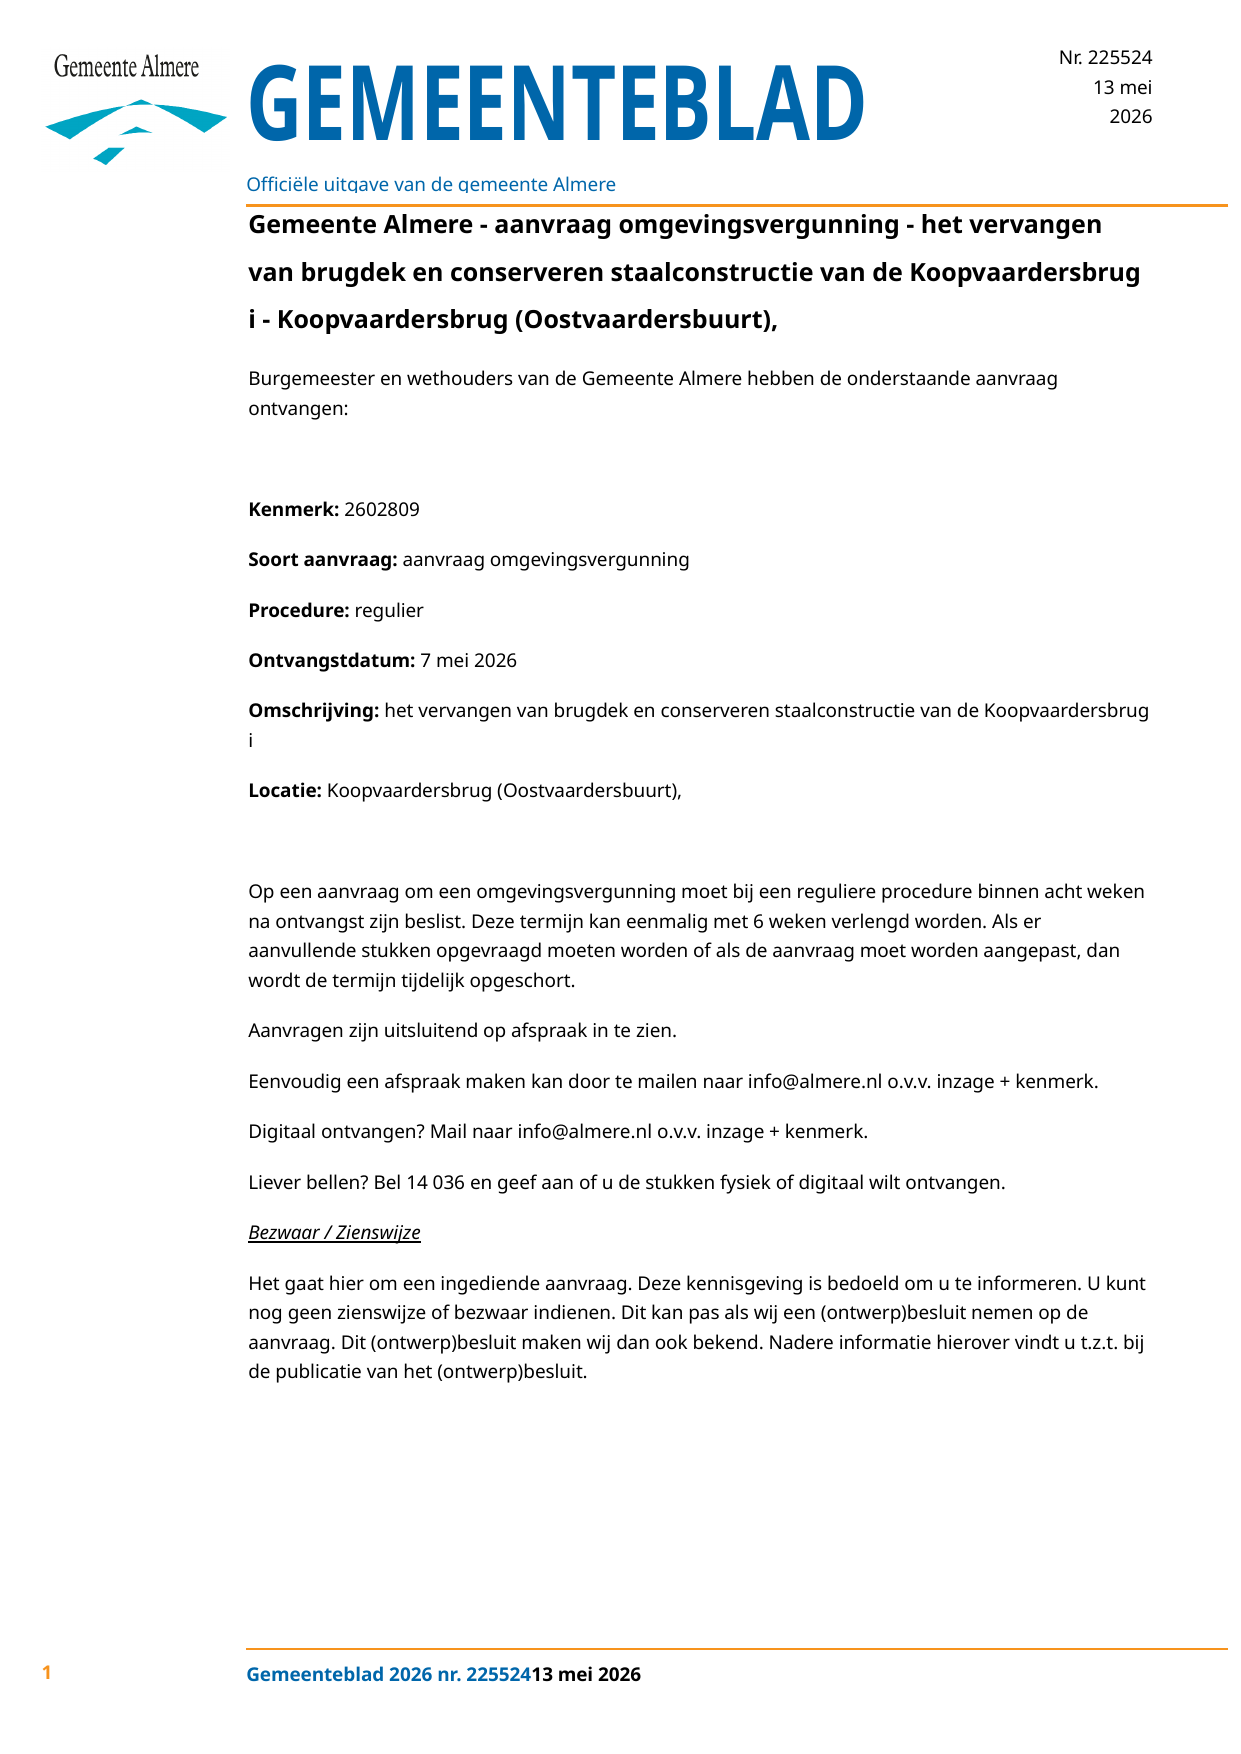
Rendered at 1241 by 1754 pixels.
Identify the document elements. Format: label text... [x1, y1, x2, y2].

text Locatie: Koopvaardersbrug (Oostvaardersbuurt), [248, 778, 1152, 803]
text Digitaal ontvangen? Mail naar info@almere.nl o.v.v. inzage + kenmerk. [248, 1118, 1152, 1144]
text Bezwaar / Zienswijze [248, 1219, 1152, 1245]
text Omschrijving: het vervangen van brugdek en conserveren staalconstructie van de Koopvaardersbrug i [248, 698, 1152, 753]
text Ontvangstdatum: 7 mei 2026 [248, 647, 1152, 673]
text Procedure: regulier [248, 597, 1152, 622]
text Burgemeester en wethouders van de Gemeente Almere hebben de onderstaande aanvraag ontvangen: [248, 366, 1152, 421]
text Liever bellen? Bel 14 036 en geef aan of u de stukken fysiek of digitaal wilt ontvangen. [248, 1169, 1152, 1194]
text Op een aanvraag om een omgevingsvergunning moet bij een reguliere procedure binnen acht weken na ontvangst zijn beslist. Deze termijn kan eenmalig met 6 weken verlengd worden. Als er aanvullende stukken opgevraagd moeten worden of als de aanvraag moet worden aangepast, dan wordt de termijn tijdelijk opgeschort. [248, 878, 1152, 993]
text Kenmerk: 2602809 [248, 496, 1152, 522]
text Soort aanvraag: aanvraag omgevingsvergunning [248, 546, 1152, 572]
text Aanvragen zijn uitsluitend op afspraak in te zien. [248, 1018, 1152, 1043]
text Eenvoudig een afspraak maken kan door te mailen naar info@almere.nl o.v.v. inzage + kenmerk. [248, 1068, 1152, 1094]
text Het gaat hier om een ingediende aanvraag. Deze kennisgeving is bedoeld om u te informeren. U kunt nog geen zienswijze of bezwaar indienen. Dit kan pas als wij een (ontwerp)besluit nemen op de aanvraag. Dit (ontwerp)besluit maken wij dan ook bekend. Nadere informatie hierover vindt u t.z.t. bij de publicatie van het (ontwerp)besluit. [248, 1270, 1152, 1384]
picture [41, 47, 231, 172]
text Gemeente Almere - aanvraag omgevingsvergunning - het vervangen van brugdek en conserveren staalconstructie van de Koopvaardersbrug i - Koopvaardersbrug (Oostvaardersbuurt), [248, 207, 1152, 336]
